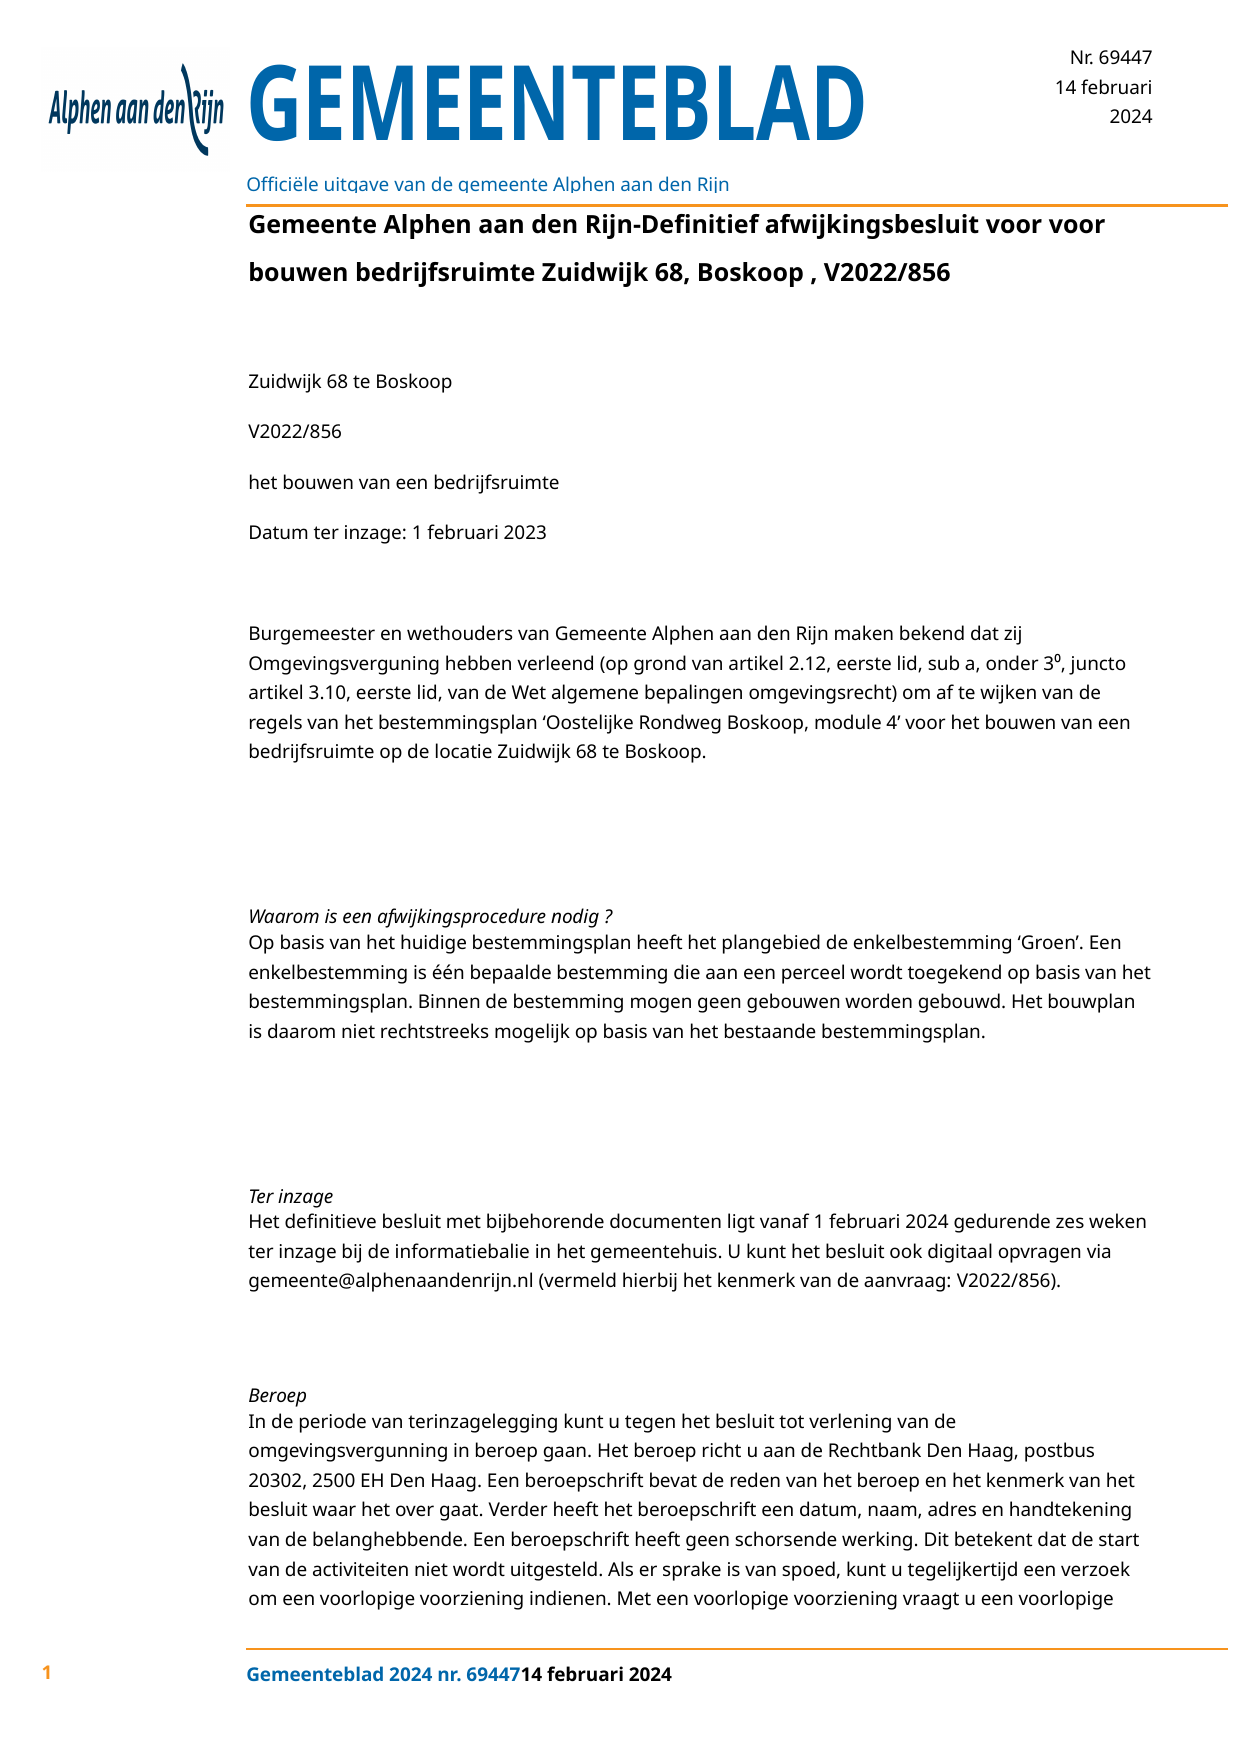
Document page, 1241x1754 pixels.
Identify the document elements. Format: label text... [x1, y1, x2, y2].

text Ter inzage [248, 1183, 1152, 1208]
text Het definitieve besluit met bijbehorende documenten ligt vanaf 1 februari 2024 gedurende zes weken ter inzage bij de informatiebalie in het gemeentehuis. U kunt het besluit ook digitaal opvragen via gemeente@alphenaandenrijn.nl (vermeld hierbij het kenmerk van de aanvraag: V2022/856). [248, 1208, 1152, 1293]
text In de periode van terinzagelegging kunt u tegen het besluit tot verlening van de omgevingsvergunning in beroep gaan. Het beroep richt u aan de Rechtbank Den Haag, postbus 20302, 2500 EH Den Haag. Een beroepschrift bevat de reden van het beroep en het kenmerk van het besluit waar het over gaat. Verder heeft het beroepschrift een datum, naam, adres en handtekening van de belanghebbende. Een beroepschrift heeft geen schorsende werking. Dit betekent dat de start van de activiteiten niet wordt uitgesteld. Als er sprake is van spoed, kunt u tegelijkertijd een verzoek om een voorlopige voorziening indienen. Met een voorlopige voorziening vraagt u een voorlopige [248, 1408, 1152, 1611]
text Burgemeester en wethouders van Gemeente Alphen aan den Rijn maken bekend dat zij Omgevingsverguning hebben verleend (op grond van artikel 2.12, eerste lid, sub a, onder 3⁰, juncto artikel 3.10, eerste lid, van de Wet algemene bepalingen omgevingsrecht) om af te wijken van de regels van het bestemmingsplan ‘Oostelijke Rondweg Boskoop, module 4’ voor het bouwen van een bedrijfsruimte op de locatie Zuidwijk 68 te Boskoop. [248, 620, 1152, 764]
text Datum ter inzage: 1 februari 2023 [248, 519, 1152, 545]
text V2022/856 [248, 419, 1152, 444]
text Gemeente Alphen aan den Rijn-Definitief afwijkingsbesluit voor voor bouwen bedrijfsruimte Zuidwijk 68, Boskoop , V2022/856 [248, 207, 1152, 288]
text Waarom is een afwijkingsprocedure nodig ? [248, 903, 1152, 929]
picture [41, 47, 231, 172]
text Zuidwijk 68 te Boskoop [248, 368, 1152, 394]
text het bouwen van een bedrijfsruimte [248, 469, 1152, 495]
text Op basis van het huidige bestemmingsplan heeft het plangebied de enkelbestemming ‘Groen’. Een enkelbestemming is één bepaalde bestemming die aan een perceel wordt toegekend op basis van het bestemmingsplan. Binnen de bestemming mogen geen gebouwen worden gebouwd. Het bouwplan is daarom niet rechtstreeks mogelijk op basis van het bestaande bestemmingsplan. [248, 929, 1152, 1044]
text Beroep [248, 1382, 1152, 1408]
